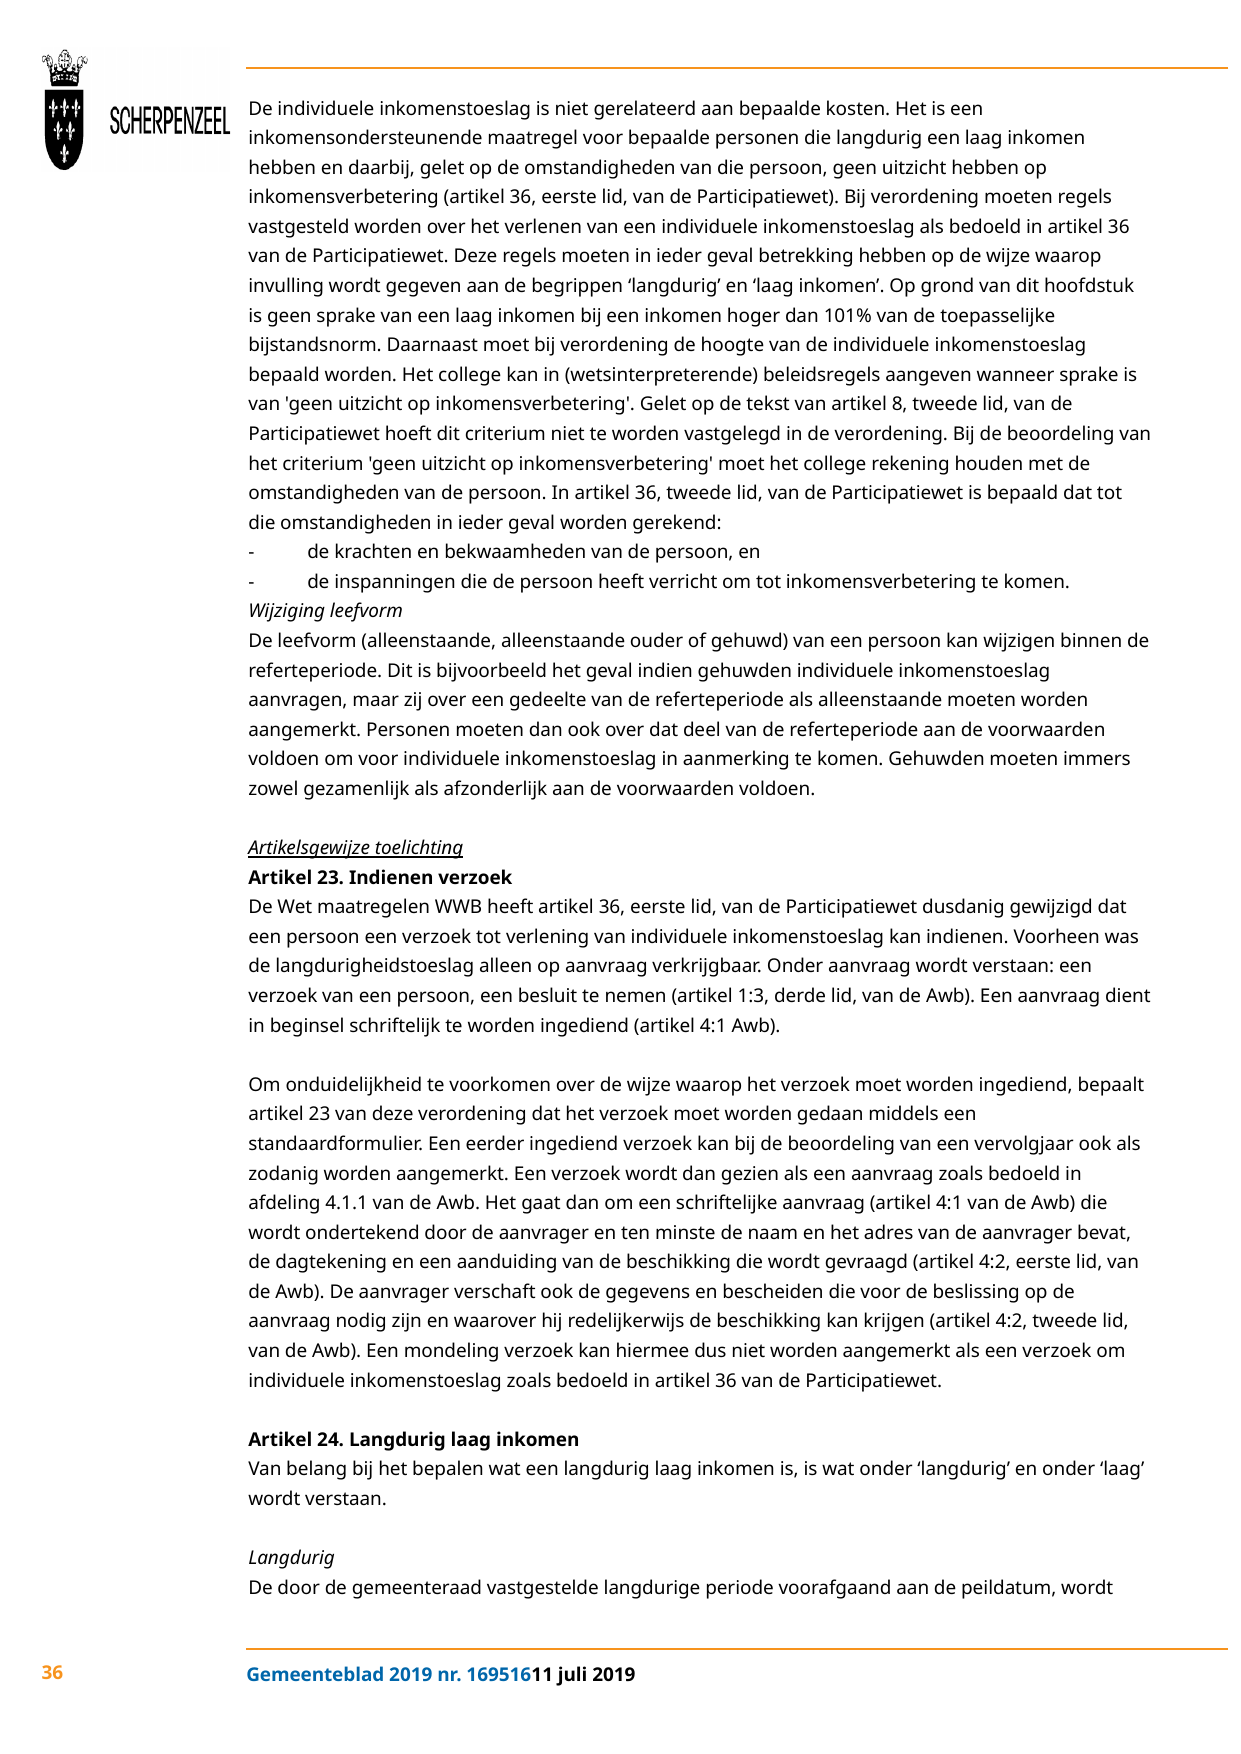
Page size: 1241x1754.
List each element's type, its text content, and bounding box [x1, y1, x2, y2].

list de inspanningen die de persoon heeft verricht om tot inkomensverbetering te komen. [248, 568, 1152, 594]
text De individuele inkomenstoeslag is niet gerelateerd aan bepaalde kosten. Het is een inkomensondersteunende maatregel voor bepaalde personen die langdurig een laag inkomen hebben en daarbij, gelet op de omstandigheden van die persoon, geen uitzicht hebben op inkomensverbetering (artikel 36, eerste lid, van de Participatiewet). Bij verordening moeten regels vastgesteld worden over het verlenen van een individuele inkomenstoeslag als bedoeld in artikel 36 van de Participatiewet. Deze regels moeten in ieder geval betrekking hebben op de wijze waarop invulling wordt gegeven aan de begrippen ‘langdurig’ en ‘laag inkomen’. Op grond van dit hoofdstuk is geen sprake van een laag inkomen bij een inkomen hoger dan 101% van de toepasselijke bijstandsnorm. Daarnaast moet bij verordening de hoogte van de individuele inkomenstoeslag bepaald worden. Het college kan in (wetsinterpreterende) beleidsregels aangeven wanneer sprake is van 'geen uitzicht op inkomensverbetering'. Gelet op de tekst van artikel 8, tweede lid, van de Participatiewet hoeft dit criterium niet te worden vastgelegd in de verordening. Bij de beoordeling van het criterium 'geen uitzicht op inkomensverbetering' moet het college rekening houden met de omstandigheden van de persoon. In artikel 36, tweede lid, van de Participatiewet is bepaald dat tot die omstandigheden in ieder geval worden gerekend: [248, 95, 1152, 535]
picture [41, 47, 231, 172]
text Om onduidelijkheid te voorkomen over de wijze waarop het verzoek moet worden ingediend, bepaalt artikel 23 van deze verordening dat het verzoek moet worden gedaan middels een standaardformulier. Een eerder ingediend verzoek kan bij de beoordeling van een vervolgjaar ook als zodanig worden aangemerkt. Een verzoek wordt dan gezien als een aanvraag zoals bedoeld in afdeling 4.1.1 van de Awb. Het gaat dan om een schriftelijke aanvraag (artikel 4:1 van de Awb) die wordt ondertekend door de aanvrager en ten minste de naam en het adres van de aanvrager bevat, de dagtekening en een aanduiding van de beschikking die wordt gevraagd (artikel 4:2, eerste lid, van de Awb). De aanvrager verschaft ook de gegevens en bescheiden die voor de beslissing op de aanvraag nodig zijn en waarover hij redelijkerwijs de beschikking kan krijgen (artikel 4:2, tweede lid, van de Awb). Een mondeling verzoek kan hiermee dus niet worden aangemerkt als een verzoek om individuele inkomenstoeslag zoals bedoeld in artikel 36 van de Participatiewet. [248, 1071, 1152, 1393]
text De door de gemeenteraad vastgestelde langdurige periode voorafgaand aan de peildatum, wordt [248, 1574, 1152, 1600]
text De leefvorm (alleenstaande, alleenstaande ouder of gehuwd) van een persoon kan wijzigen binnen de referteperiode. Dit is bijvoorbeeld het geval indien gehuwden individuele inkomenstoeslag aanvragen, maar zij over een gedeelte van de referteperiode als alleenstaande moeten worden aangemerkt. Personen moeten dan ook over dat deel van de referteperiode aan de voorwaarden voldoen om voor individuele inkomenstoeslag in aanmerking te komen. Gehuwden moeten immers zowel gezamenlijk als afzonderlijk aan de voorwaarden voldoen. [248, 627, 1152, 801]
text Artikel 23. Indienen verzoek [248, 864, 1152, 890]
text Van belang bij het bepalen wat een langdurig laag inkomen is, is wat onder ‘langdurig’ en onder ‘laag’ wordt verstaan. [248, 1456, 1152, 1511]
text Wijziging leefvorm [248, 598, 1152, 623]
text Artikel 24. Langdurig laag inkomen [248, 1426, 1152, 1452]
text De Wet maatregelen WWB heeft artikel 36, eerste lid, van de Participatiewet dusdanig gewijzigd dat een persoon een verzoek tot verlening van individuele inkomenstoeslag kan indienen. Voorheen was de langdurigheidstoeslag alleen op aanvraag verkrijgbaar. Onder aanvraag wordt verstaan: een verzoek van een persoon, een besluit te nemen (artikel 1:3, derde lid, van de Awb). Een aanvraag dient in beginsel schriftelijk te worden ingediend (artikel 4:1 Awb). [248, 893, 1152, 1038]
list de krachten en bekwaamheden van de persoon, en [248, 538, 1152, 564]
text Langdurig [248, 1544, 1152, 1570]
text Artikelsgewijze toelichting [248, 834, 1152, 860]
